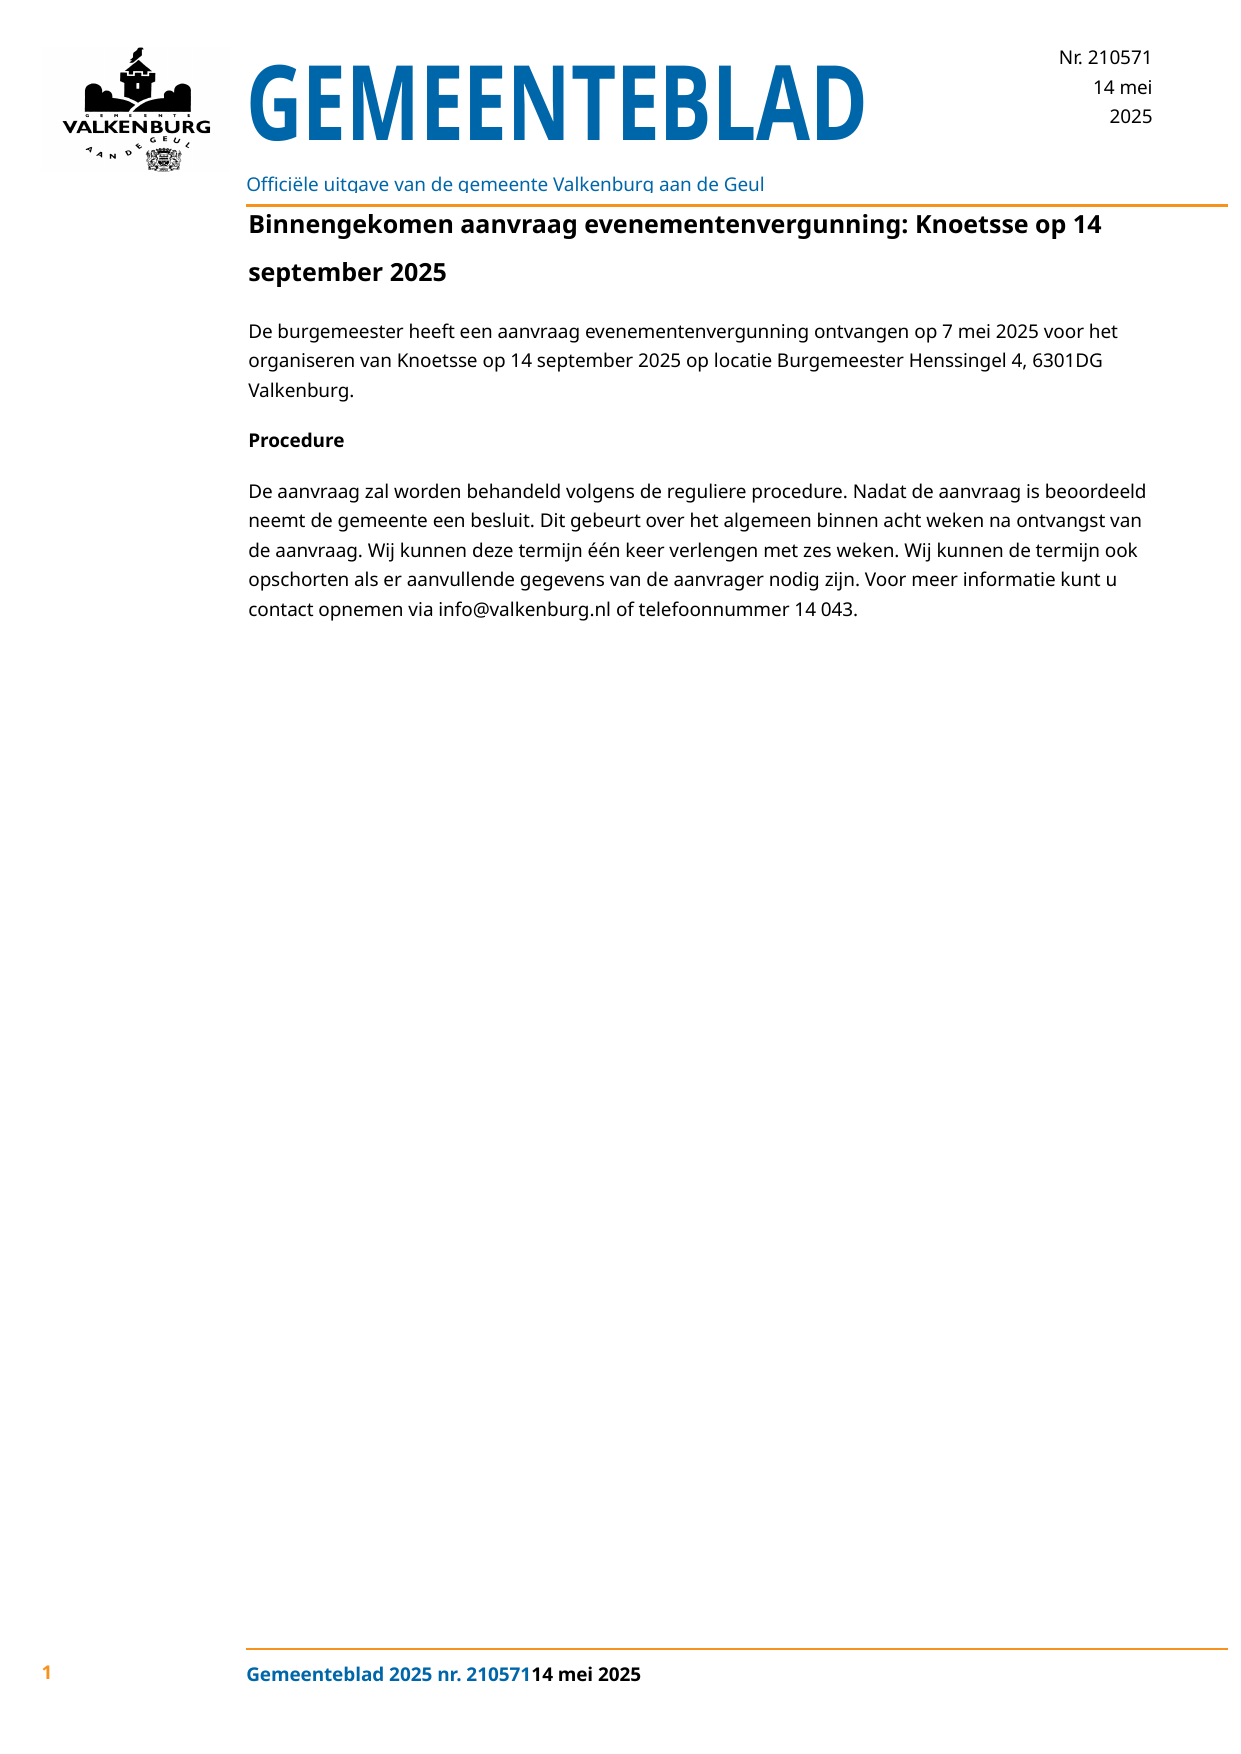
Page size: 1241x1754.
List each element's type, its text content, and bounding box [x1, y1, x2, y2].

text Binnengekomen aanvraag evenementenvergunning: Knoetsse op 14 september 2025 [248, 207, 1152, 288]
picture [41, 47, 231, 172]
text De aanvraag zal worden behandeld volgens de reguliere procedure. Nadat de aanvraag is beoordeeld neemt de gemeente een besluit. Dit gebeurt over het algemeen binnen acht weken na ontvangst van de aanvraag. Wij kunnen deze termijn één keer verlengen met zes weken. Wij kunnen de termijn ook opschorten als er aanvullende gegevens van de aanvrager nodig zijn. Voor meer informatie kunt u contact opnemen via info@valkenburg.nl of telefoonnummer 14 043. [248, 478, 1152, 622]
text De burgemeester heeft een aanvraag evenementenvergunning ontvangen op 7 mei 2025 voor het organiseren van Knoetsse op 14 september 2025 op locatie Burgemeester Henssingel 4, 6301DG Valkenburg. [248, 318, 1152, 403]
text Procedure [248, 427, 1152, 453]
